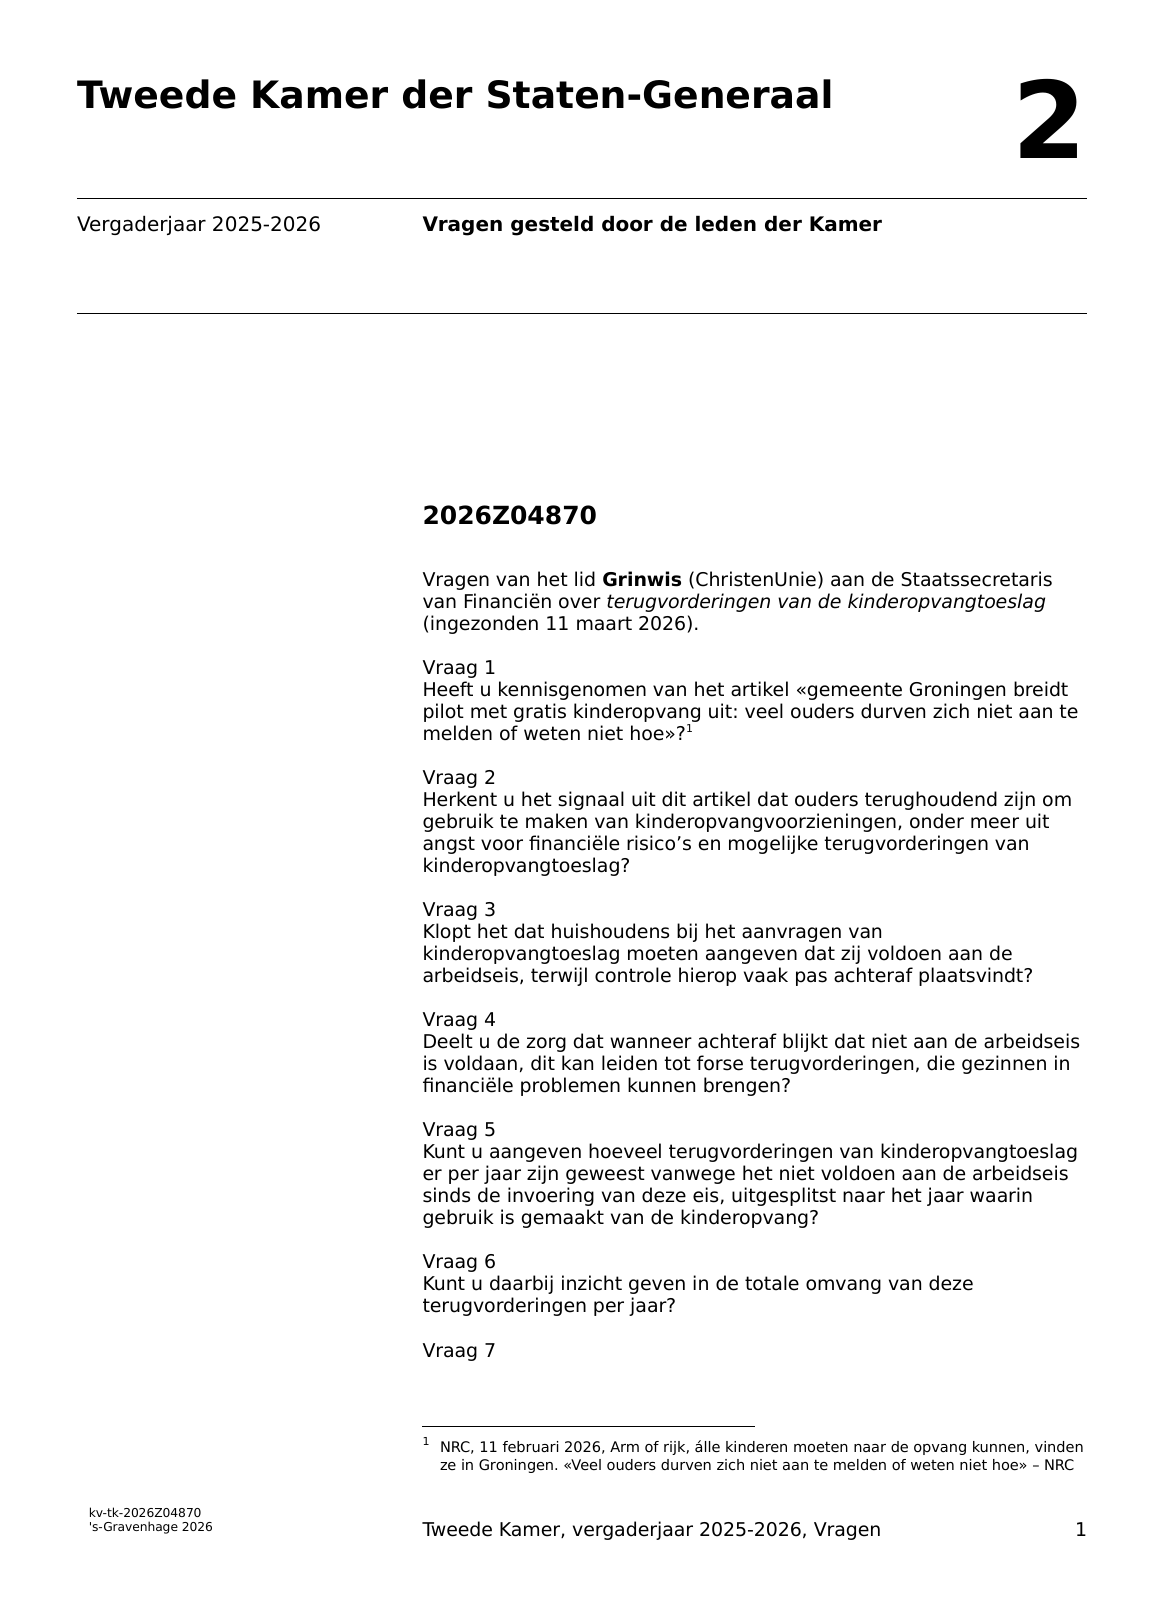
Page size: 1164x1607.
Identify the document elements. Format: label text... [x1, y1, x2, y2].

text Deelt u de zorg dat wanneer achteraf blijkt dat niet aan de arbeidseis is voldaan, dit kan leiden tot forse terugvorderingen, die gezinnen in financiële problemen kunnen brengen? [422, 1031, 1087, 1097]
table_cell Vergaderjaar 2025-2026 [77, 199, 422, 313]
text Kunt u daarbij inzicht geven in de totale omvang van deze terugvorderingen per jaar? [422, 1273, 1087, 1317]
text Vraag 3 [422, 899, 1087, 921]
table_header Tweede Kamer der Staten-Generaal [77, 59, 886, 198]
text Klopt het dat huishoudens bij het aanvragen van kinderopvangtoeslag moeten aangeven dat zij voldoen aan de arbeidseis, terwijl controle hierop vaak pas achteraf plaatsvindt? [422, 921, 1087, 987]
text Vraag 2 [422, 767, 1087, 789]
text Heeft u kennisgenomen van het artikel «gemeente Groningen breidt pilot met gratis kinderopvang uit: veel ouders durven zich niet aan te melden of weten niet hoe»? [422, 679, 1087, 745]
text Vraag 4 [422, 1009, 1087, 1031]
text Herkent u het signaal uit dit artikel dat ouders terughoudend zijn om gebruik te maken van kinderopvangvoorzieningen, onder meer uit angst voor financiële risico’s en mogelijke terugvorderingen van kinderopvangtoeslag? [422, 789, 1087, 877]
table_cell Vragen gesteld door de leden der Kamer [422, 199, 1087, 313]
text Vraag 6 [422, 1251, 1087, 1273]
text Vraag 1 [422, 657, 1087, 679]
text NRC, 11 februari 2026, Arm of rijk, álle kinderen moeten naar de opvang kunnen, vinden ze in Groningen. «Veel ouders durven zich niet aan te melden of weten niet hoe» – NRC [422, 1435, 1087, 1474]
text 2026Z04870 [422, 501, 1087, 531]
text Kunt u aangeven hoeveel terugvorderingen van kinderopvangtoeslag er per jaar zijn geweest vanwege het niet voldoen aan de arbeidseis sinds de invoering van deze eis, uitgesplitst naar het jaar waarin gebruik is gemaakt van de kinderopvang? [422, 1141, 1087, 1229]
text Vraag 5 [422, 1119, 1087, 1141]
text Vragen van het lid Grinwis (ChristenUnie) aan de Staatssecretaris van Financiën over terugvorderingen van de kinderopvangtoeslag (ingezonden 11 maart 2026). [422, 569, 1087, 635]
text Vraag 7 [422, 1339, 1087, 1361]
text kv-tk-2026Z04870 [88, 1506, 323, 1520]
text 's-Gravenhage 2026 [88, 1520, 323, 1534]
table_header 2 [886, 59, 1087, 198]
